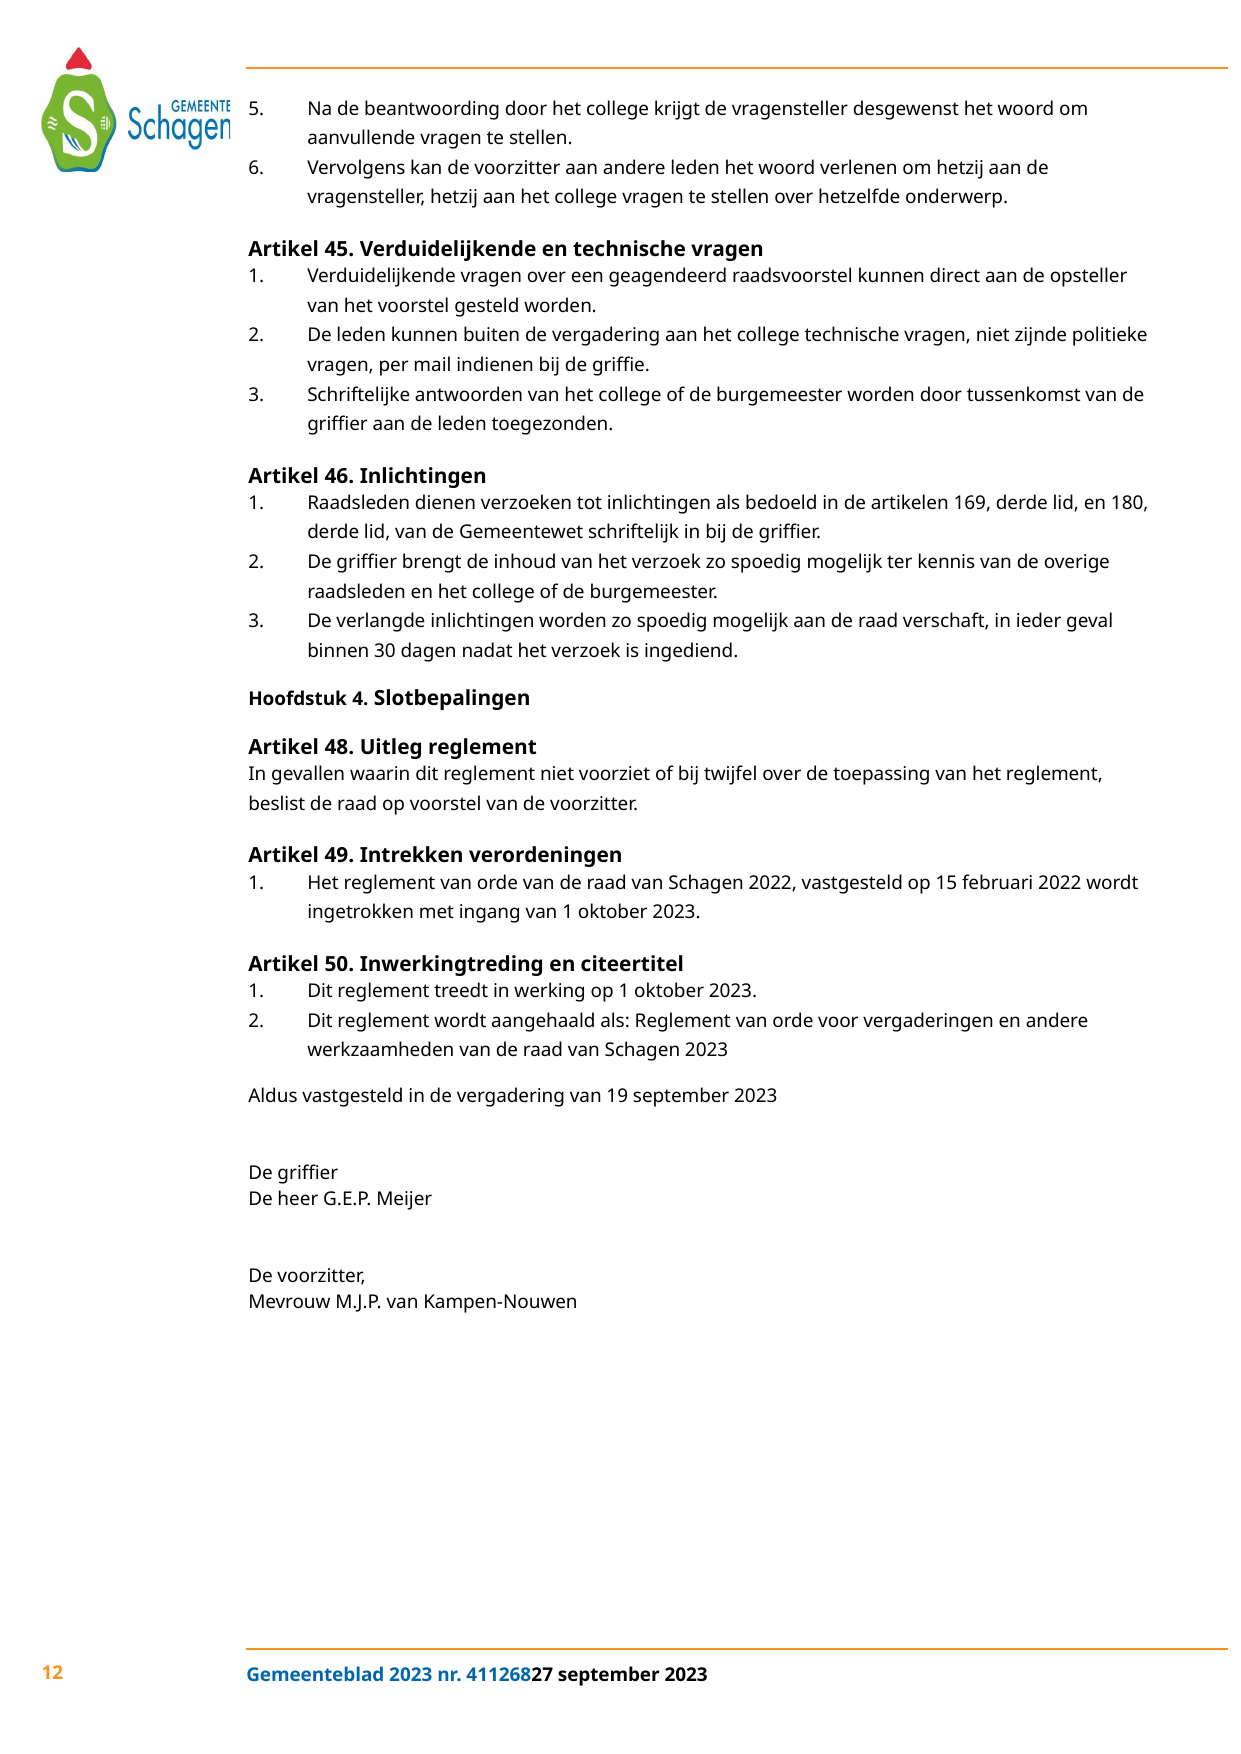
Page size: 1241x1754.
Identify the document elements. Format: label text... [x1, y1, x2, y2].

list De griffier brengt de inhoud van het verzoek zo spoedig mogelijk ter kennis van de overige raadsleden en het college of de burgemeester. [248, 548, 1152, 604]
list Dit reglement wordt aangehaald als: Reglement van orde voor vergaderingen en andere werkzaamheden van de raad van Schagen 2023 [248, 1007, 1152, 1062]
text Artikel 50. Inwerkingtreding en citeertitel [248, 949, 1152, 977]
list Schriftelijke antwoorden van het college of de burgemeester worden door tussenkomst van de griffier aan de leden toegezonden. [248, 381, 1152, 436]
text Aldus vastgesteld in de vergadering van 19 september 2023 [248, 1082, 1152, 1108]
text Artikel 46. Inlichtingen [248, 461, 1152, 489]
text Artikel 48. Uitleg reglement [248, 732, 1152, 760]
text Artikel 45. Verduidelijkende en technische vragen [248, 234, 1152, 262]
list Vervolgens kan de voorzitter aan andere leden het woord verlenen om hetzij aan de vragensteller, hetzij aan het college vragen te stellen over hetzelfde onderwerp. [248, 154, 1152, 209]
text Artikel 49. Intrekken verordeningen [248, 840, 1152, 869]
text Mevrouw M.J.P. van Kampen-Nouwen [248, 1288, 1152, 1314]
text In gevallen waarin dit reglement niet voorziet of bij twijfel over de toepassing van het reglement, beslist de raad op voorstel van de voorzitter. [248, 760, 1152, 816]
list De verlangde inlichtingen worden zo spoedig mogelijk aan de raad verschaft, in ieder geval binnen 30 dagen nadat het verzoek is ingediend. [248, 607, 1152, 663]
list Na de beantwoording door het college krijgt de vragensteller desgewenst het woord om aanvullende vragen te stellen. [248, 95, 1152, 150]
picture [41, 47, 231, 172]
list Dit reglement treedt in werking op 1 oktober 2023. [248, 977, 1152, 1003]
text De voorzitter, [248, 1262, 1152, 1288]
list Raadsleden dienen verzoeken tot inlichtingen als bedoeld in de artikelen 169, derde lid, en 180, derde lid, van de Gemeentewet schriftelijk in bij de griffier. [248, 489, 1152, 544]
text Hoofdstuk 4. Slotbepalingen [248, 683, 1152, 711]
list De leden kunnen buiten de vergadering aan het college technische vragen, niet zijnde politieke vragen, per mail indienen bij de griffie. [248, 322, 1152, 377]
text De griffier [248, 1159, 1152, 1185]
list Het reglement van orde van de raad van Schagen 2022, vastgesteld op 15 februari 2022 wordt ingetrokken met ingang van 1 oktober 2023. [248, 869, 1152, 924]
list Verduidelijkende vragen over een geagendeerd raadsvoorstel kunnen direct aan de opsteller van het voorstel gesteld worden. [248, 262, 1152, 318]
text De heer G.E.P. Meijer [248, 1185, 1152, 1211]
